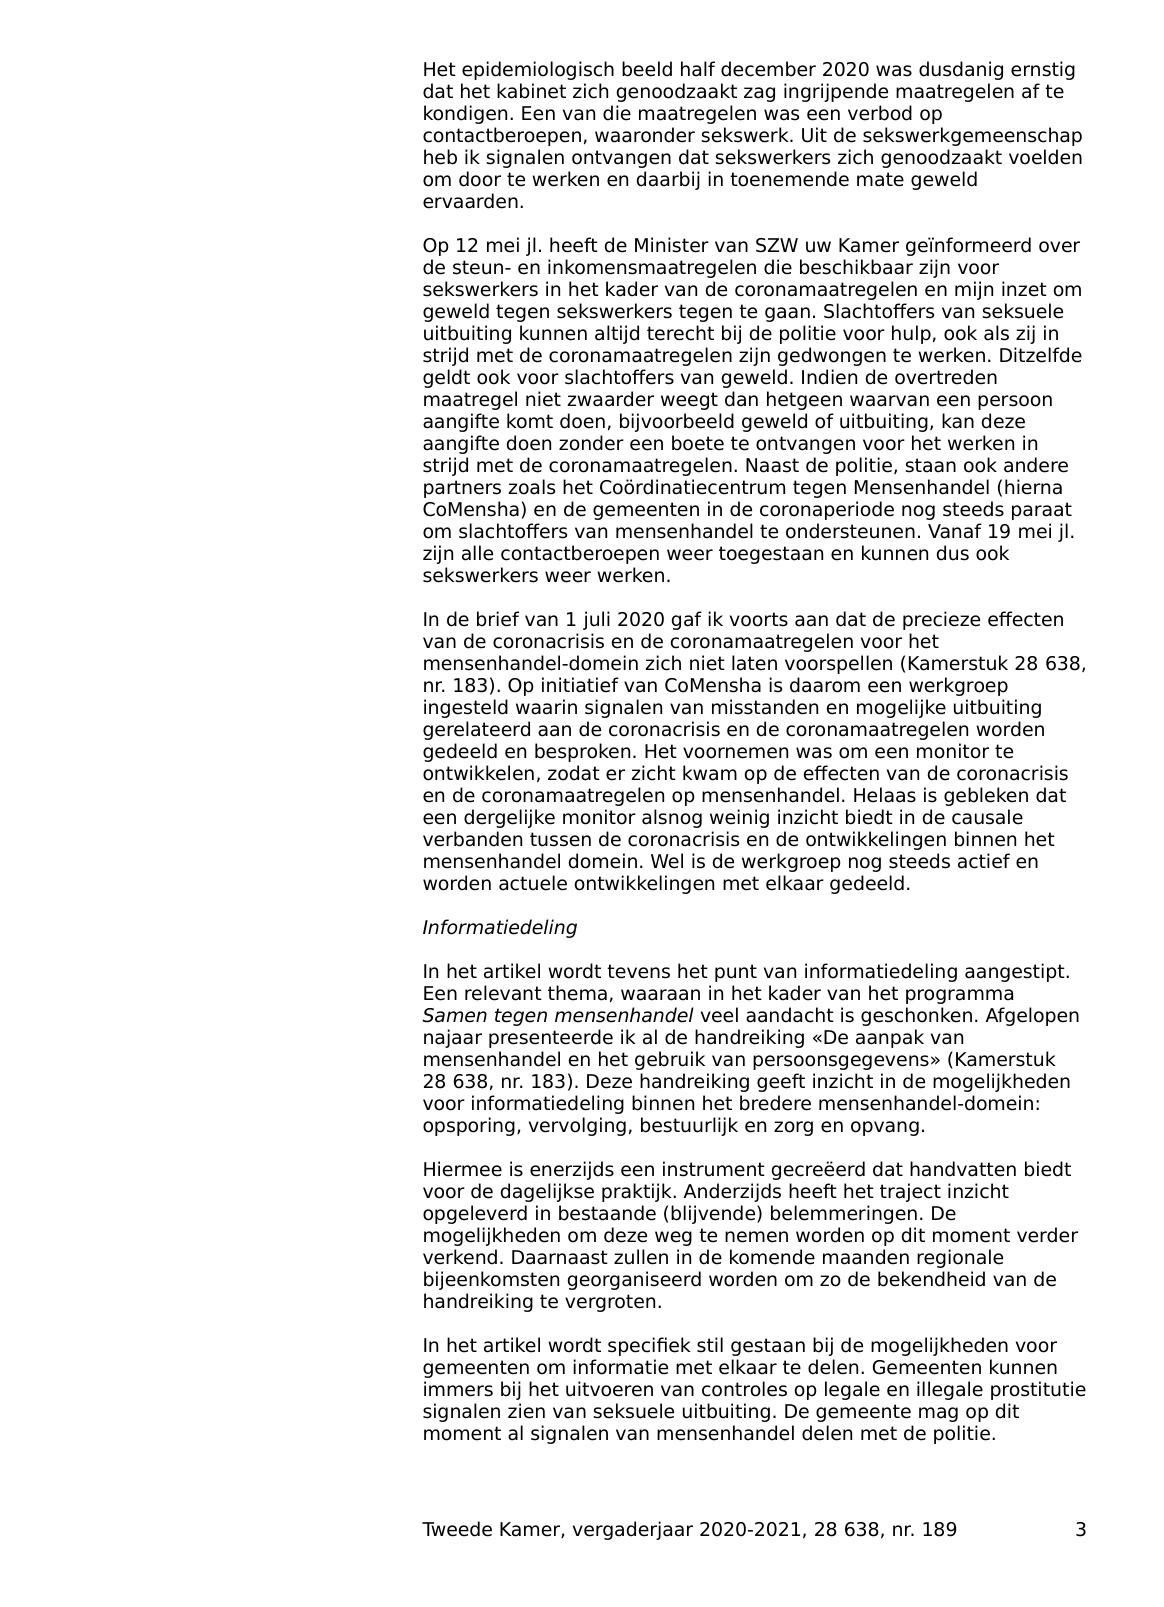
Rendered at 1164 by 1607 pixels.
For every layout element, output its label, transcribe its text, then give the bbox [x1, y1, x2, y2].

text In het artikel wordt tevens het punt van informatiedeling aangestipt. Een relevant thema, waaraan in het kader van het programma Samen tegen mensenhandel veel aandacht is geschonken. Afgelopen najaar presenteerde ik al de handreiking «De aanpak van mensenhandel en het gebruik van persoonsgegevens» (Kamerstuk 28 638, nr. 183). Deze handreiking geeft inzicht in de mogelijkheden voor informatiedeling binnen het bredere mensenhandel-domein: opsporing, vervolging, bestuurlijk en zorg en opvang. [422, 961, 1087, 1137]
text In het artikel wordt specifiek stil gestaan bij de mogelijkheden voor gemeenten om informatie met elkaar te delen. Gemeenten kunnen immers bij het uitvoeren van controles op legale en illegale prostitutie signalen zien van seksuele uitbuiting. De gemeente mag op dit moment al signalen van mensenhandel delen met de politie. [422, 1335, 1087, 1445]
text In de brief van 1 juli 2020 gaf ik voorts aan dat de precieze effecten van de coronacrisis en de coronamaatregelen voor het mensenhandel-domein zich niet laten voorspellen (Kamerstuk 28 638, nr. 183). Op initiatief van CoMensha is daarom een werkgroep ingesteld waarin signalen van misstanden en mogelijke uitbuiting gerelateerd aan de coronacrisis en de coronamaatregelen worden gedeeld en besproken. Het voornemen was om een monitor te ontwikkelen, zodat er zicht kwam op de effecten van de coronacrisis en de coronamaatregelen op mensenhandel. Helaas is gebleken dat een dergelijke monitor alsnog weinig inzicht biedt in de causale verbanden tussen de coronacrisis en de ontwikkelingen binnen het mensenhandel domein. Wel is de werkgroep nog steeds actief en worden actuele ontwikkelingen met elkaar gedeeld. [422, 609, 1087, 895]
text Op 12 mei jl. heeft de Minister van SZW uw Kamer geïnformeerd over de steun- en inkomensmaatregelen die beschikbaar zijn voor sekswerkers in het kader van de coronamaatregelen en mijn inzet om geweld tegen sekswerkers tegen te gaan. Slachtoffers van seksuele uitbuiting kunnen altijd terecht bij de politie voor hulp, ook als zij in strijd met de coronamaatregelen zijn gedwongen te werken. Ditzelfde geldt ook voor slachtoffers van geweld. Indien de overtreden maatregel niet zwaarder weegt dan hetgeen waarvan een persoon aangifte komt doen, bijvoorbeeld geweld of uitbuiting, kan deze aangifte doen zonder een boete te ontvangen voor het werken in strijd met de coronamaatregelen. Naast de politie, staan ook andere partners zoals het Coördinatiecentrum tegen Mensenhandel (hierna CoMensha) en de gemeenten in de coronaperiode nog steeds paraat om slachtoffers van mensenhandel te ondersteunen. Vanaf 19 mei jl. zijn alle contactberoepen weer toegestaan en kunnen dus ook sekswerkers weer werken. [422, 235, 1087, 587]
text Hiermee is enerzijds een instrument gecreëerd dat handvatten biedt voor de dagelijkse praktijk. Anderzijds heeft het traject inzicht opgeleverd in bestaande (blijvende) belemmeringen. De mogelijkheden om deze weg te nemen worden op dit moment verder verkend. Daarnaast zullen in de komende maanden regionale bijeenkomsten georganiseerd worden om zo de bekendheid van de handreiking te vergroten. [422, 1159, 1087, 1313]
text Het epidemiologisch beeld half december 2020 was dusdanig ernstig dat het kabinet zich genoodzaakt zag ingrijpende maatregelen af te kondigen. Een van die maatregelen was een verbod op contactberoepen, waaronder sekswerk. Uit de sekswerkgemeenschap heb ik signalen ontvangen dat sekswerkers zich genoodzaakt voelden om door te werken en daarbij in toenemende mate geweld ervaarden. [422, 59, 1087, 213]
subtitle Informatiedeling [422, 917, 1087, 939]
